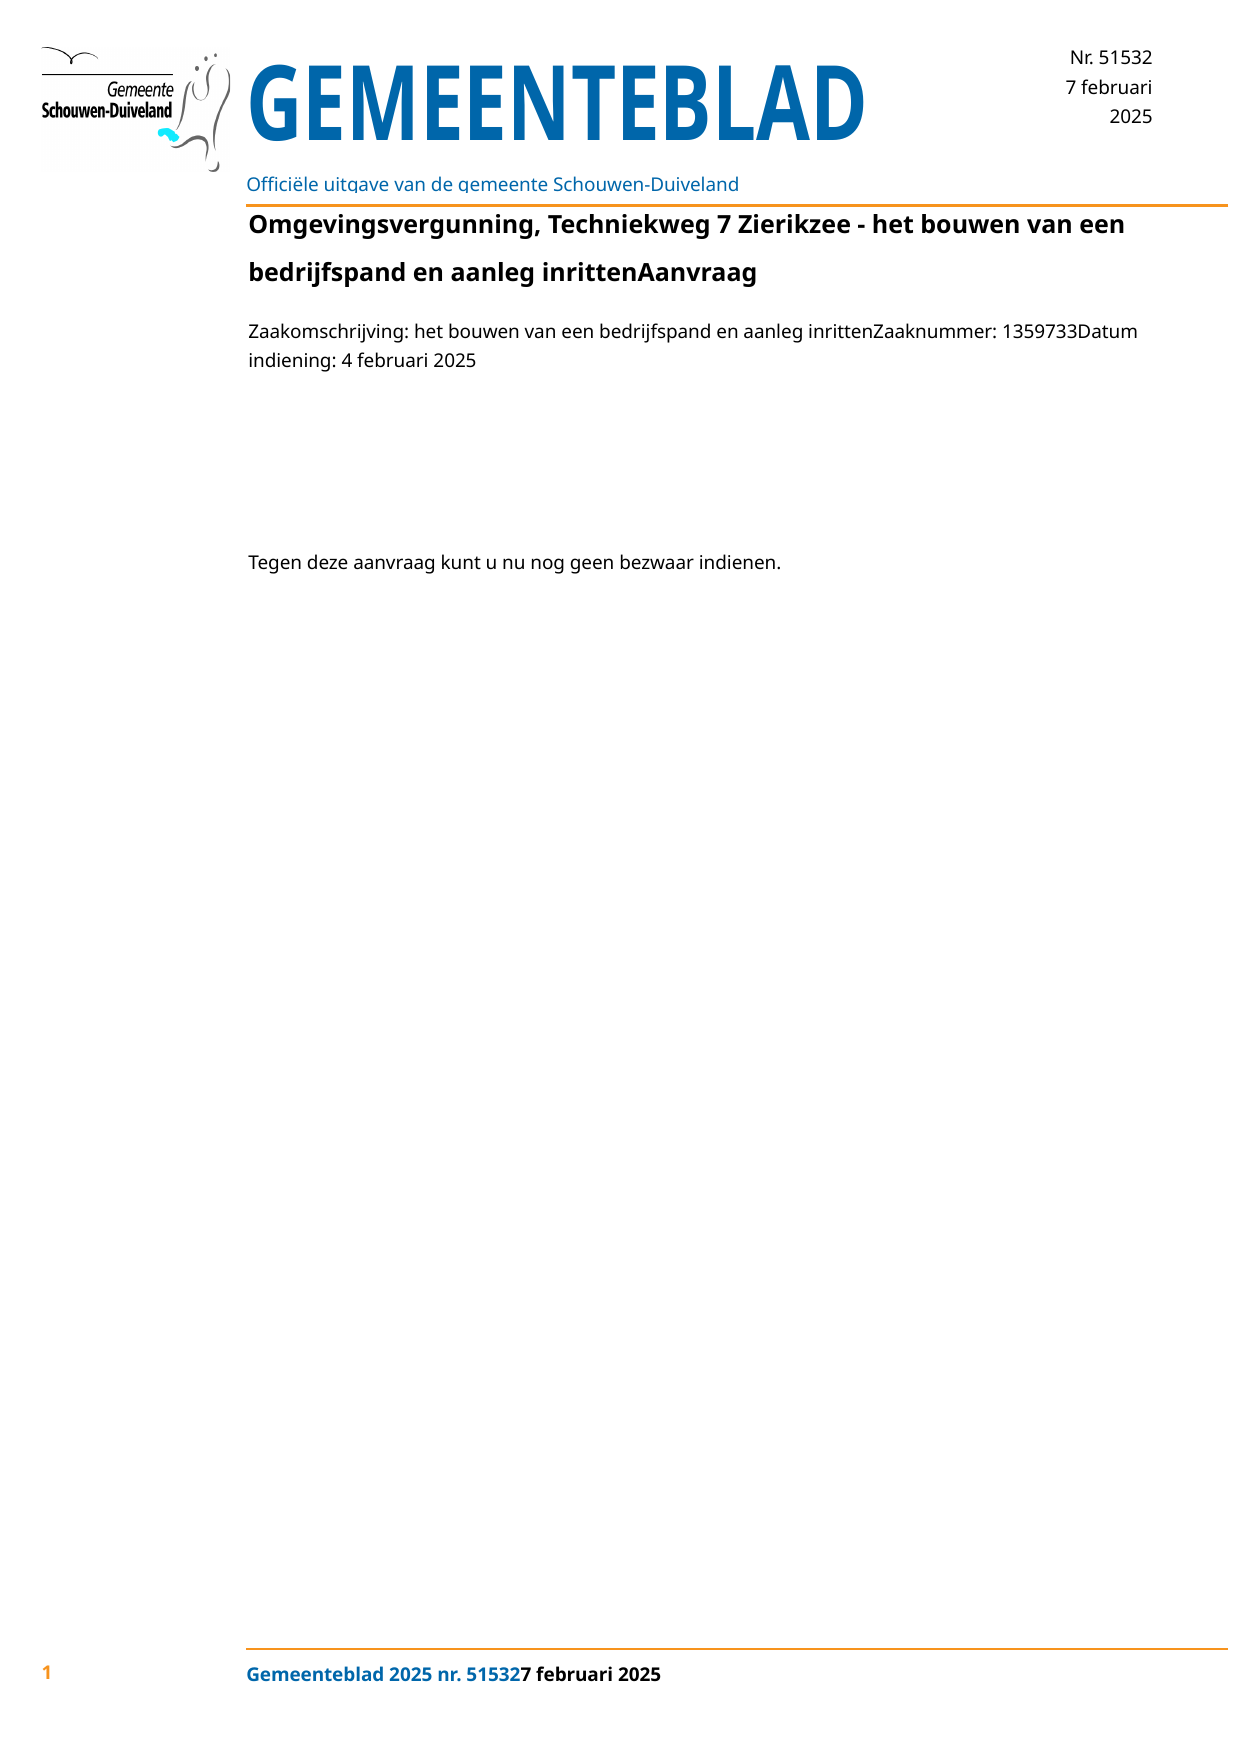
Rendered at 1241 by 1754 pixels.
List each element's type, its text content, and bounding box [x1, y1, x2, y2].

text Tegen deze aanvraag kunt u nu nog geen bezwaar indienen. [248, 549, 1152, 575]
picture [41, 47, 231, 172]
text Zaakomschrijving: het bouwen van een bedrijfspand en aanleg inrittenZaaknummer: 1359733Datum indiening: 4 februari 2025 [248, 318, 1152, 373]
text Omgevingsvergunning, Techniekweg 7 Zierikzee - het bouwen van een bedrijfspand en aanleg inrittenAanvraag [248, 207, 1152, 288]
